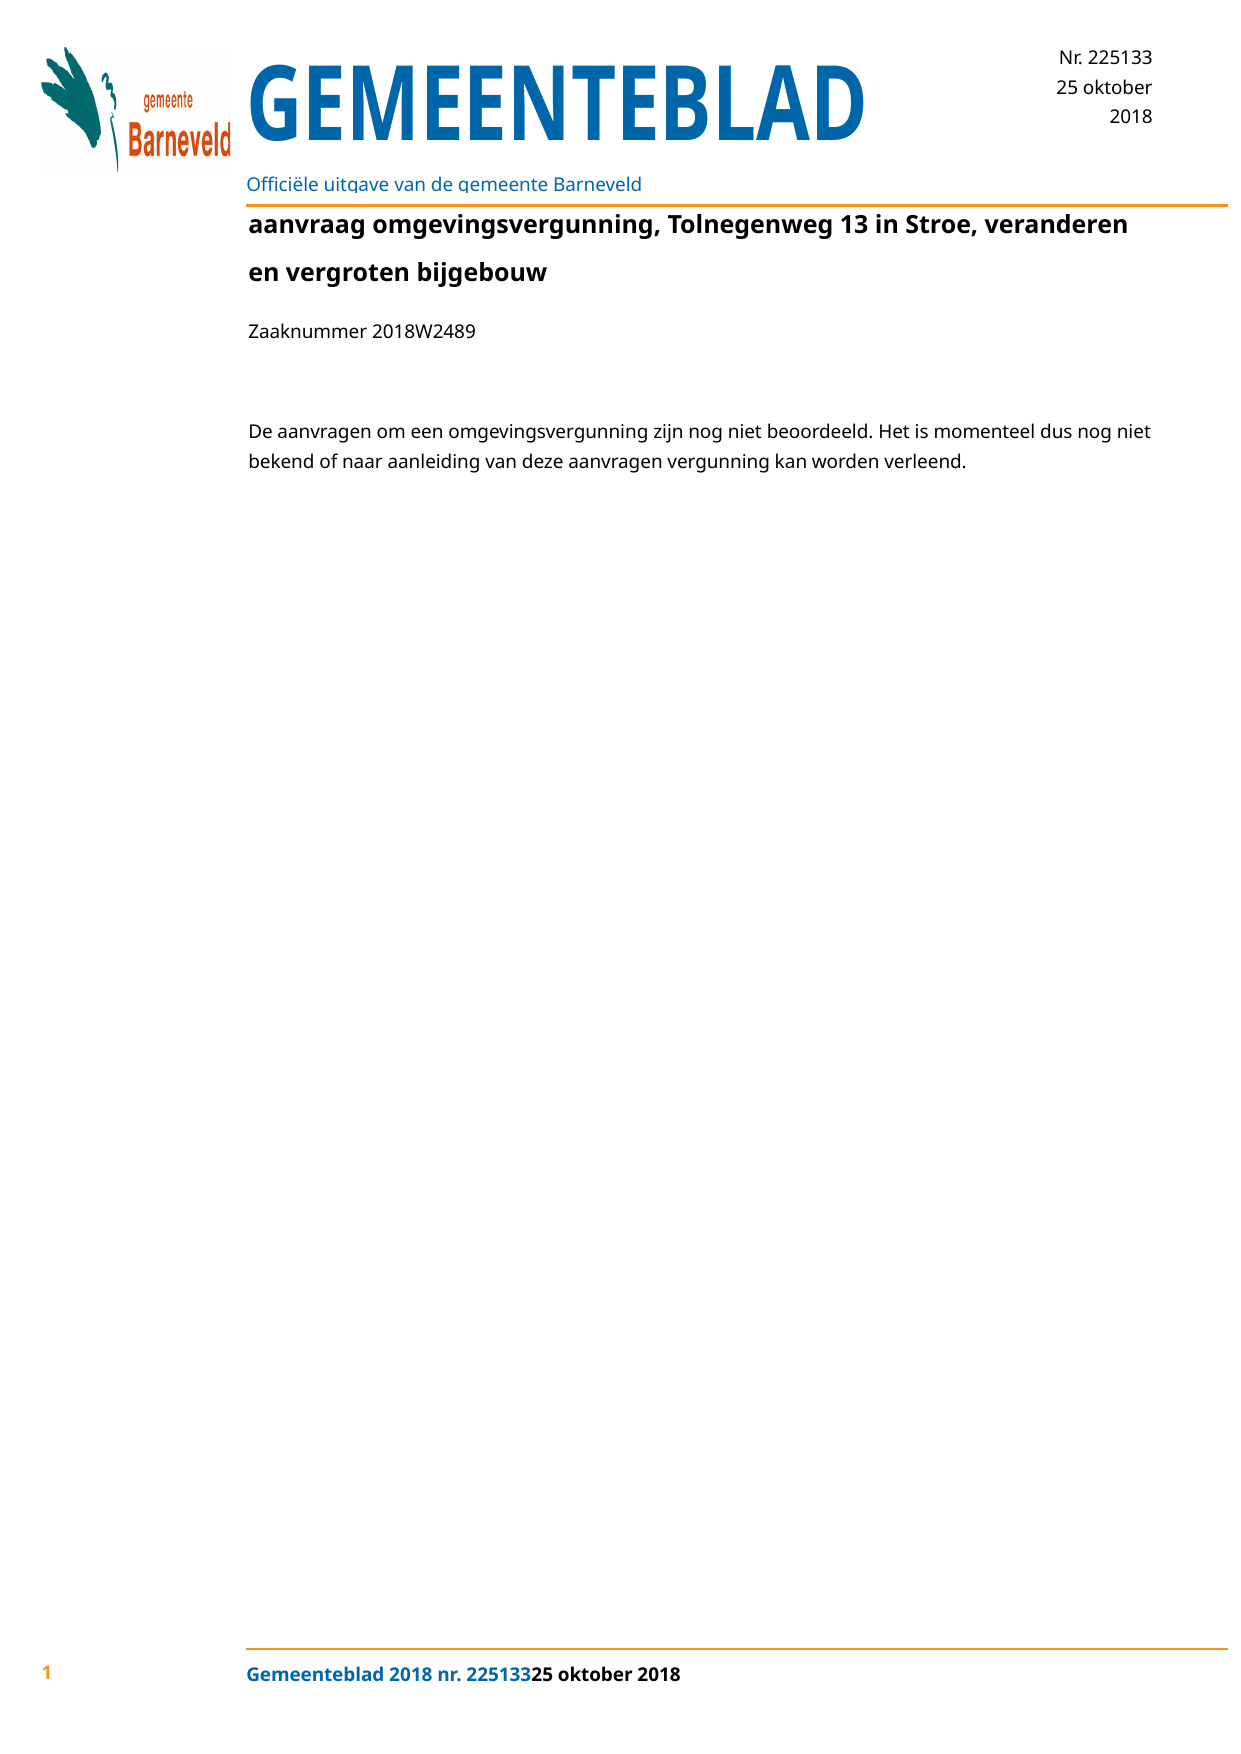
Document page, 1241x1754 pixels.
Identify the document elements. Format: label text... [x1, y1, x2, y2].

text De aanvragen om een omgevingsvergunning zijn nog niet beoordeeld. Het is momenteel dus nog niet bekend of naar aanleiding van deze aanvragen vergunning kan worden verleend. [248, 419, 1152, 474]
picture [41, 47, 231, 172]
text Zaaknummer 2018W2489 [248, 318, 1152, 344]
text aanvraag omgevingsvergunning, Tolnegenweg 13 in Stroe, veranderen en vergroten bijgebouw [248, 207, 1152, 288]
